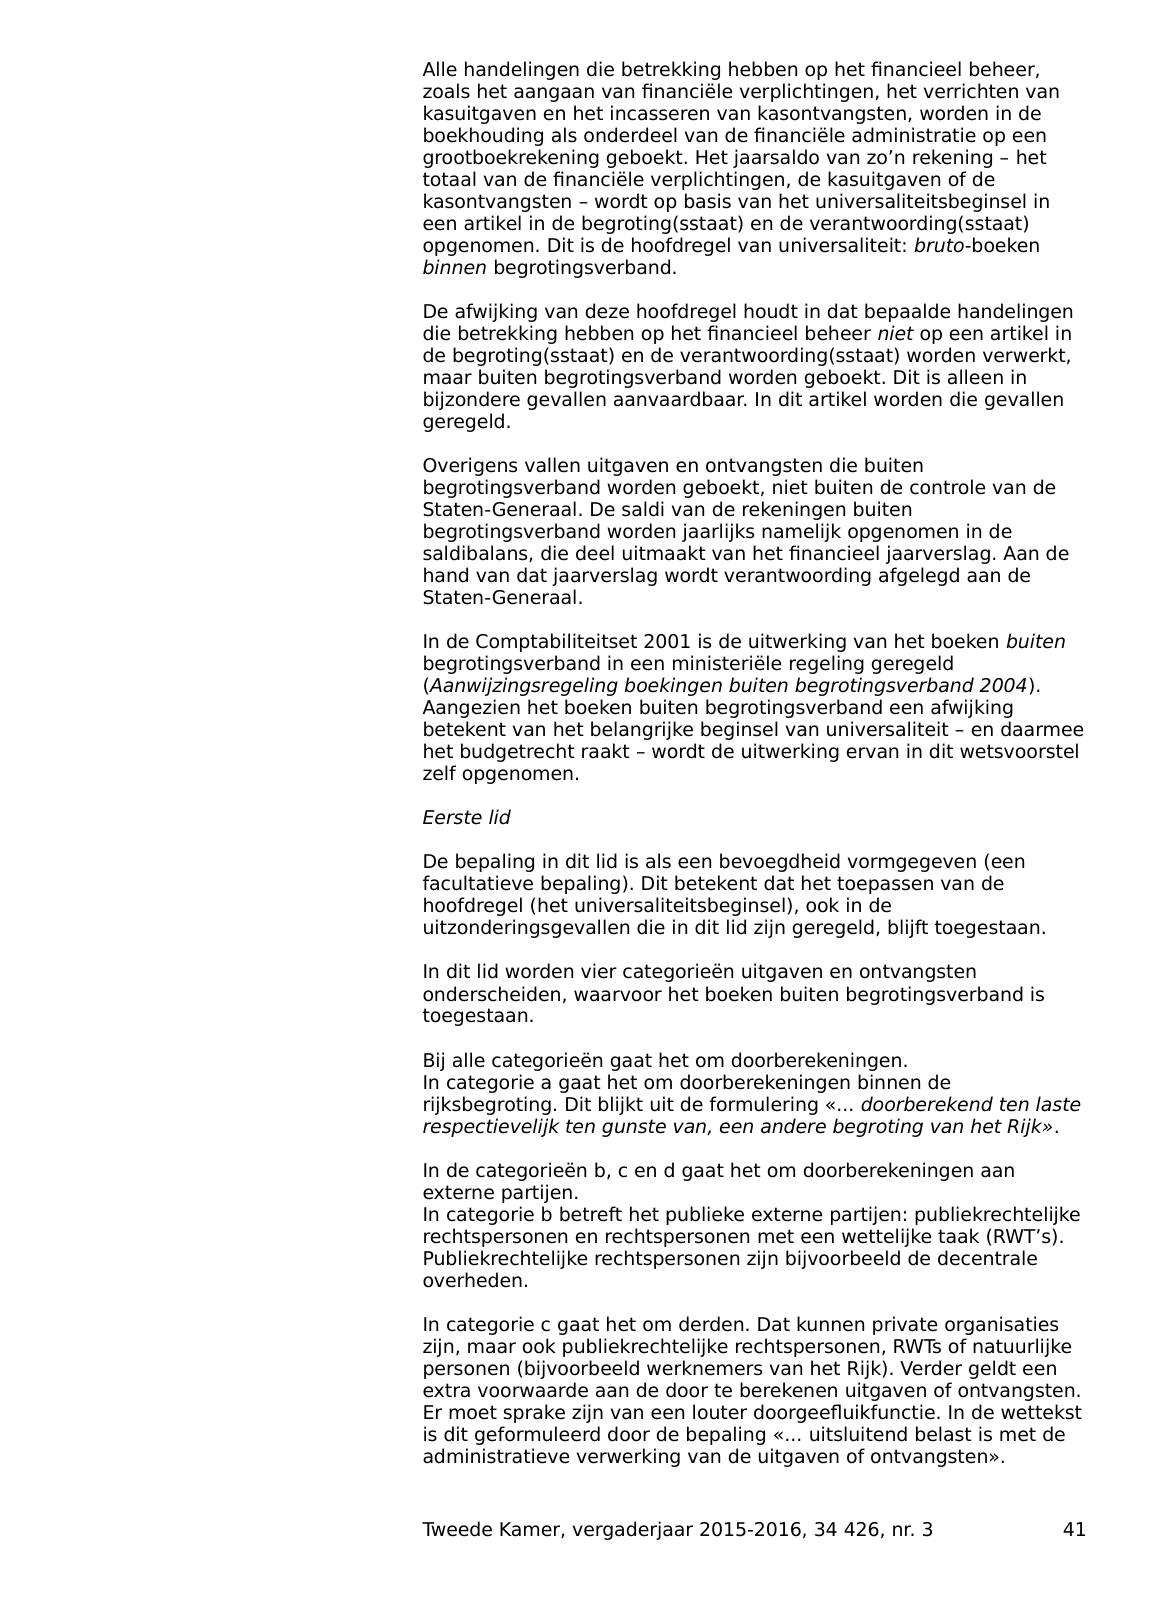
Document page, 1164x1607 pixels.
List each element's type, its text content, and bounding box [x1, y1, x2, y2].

text In de categorieën b, c en d gaat het om doorberekeningen aan externe partijen. [422, 1160, 1087, 1204]
text In categorie a gaat het om doorberekeningen binnen de rijksbegroting. Dit blijkt uit de formulering «... doorberekend ten laste respectievelijk ten gunste van, een andere begroting van het Rijk». [422, 1072, 1087, 1137]
text Overigens vallen uitgaven en ontvangsten die buiten begrotingsverband worden geboekt, niet buiten de controle van de Staten-Generaal. De saldi van de rekeningen buiten begrotingsverband worden jaarlijks namelijk opgenomen in de saldibalans, die deel uitmaakt van het financieel jaarverslag. Aan de hand van dat jaarverslag wordt verantwoording afgelegd aan de Staten-Generaal. [422, 455, 1087, 609]
text Alle handelingen die betrekking hebben op het financieel beheer, zoals het aangaan van financiële verplichtingen, het verrichten van kasuitgaven en het incasseren van kasontvangsten, worden in de boekhouding als onderdeel van de financiële administratie op een grootboekrekening geboekt. Het jaarsaldo van zo’n rekening – het totaal van de financiële verplichtingen, de kasuitgaven of de kasontvangsten – wordt op basis van het universaliteitsbeginsel in een artikel in de begroting(sstaat) en de verantwoording(sstaat) opgenomen. Dit is de hoofdregel van universaliteit: bruto-boeken binnen begrotingsverband. [422, 59, 1087, 279]
text In de Comptabiliteitset 2001 is de uitwerking van het boeken buiten begrotingsverband in een ministeriële regeling geregeld (Aanwijzingsregeling boekingen buiten begrotingsverband 2004). Aangezien het boeken buiten begrotingsverband een afwijking betekent van het belangrijke beginsel van universaliteit – en daarmee het budgetrecht raakt – wordt de uitwerking ervan in dit wetsvoorstel zelf opgenomen. [422, 631, 1087, 785]
subtitle Eerste lid [422, 807, 1087, 829]
text In categorie b betreft het publieke externe partijen: publiekrechtelijke rechtspersonen en rechtspersonen met een wettelijke taak (RWT’s). Publiekrechtelijke rechtspersonen zijn bijvoorbeeld de decentrale overheden. [422, 1204, 1087, 1292]
text In dit lid worden vier categorieën uitgaven en ontvangsten onderscheiden, waarvoor het boeken buiten begrotingsverband is toegestaan. [422, 961, 1087, 1027]
text Bij alle categorieën gaat het om doorberekeningen. [422, 1049, 1087, 1072]
text De bepaling in dit lid is als een bevoegdheid vormgegeven (een facultatieve bepaling). Dit betekent dat het toepassen van de hoofdregel (het universaliteitsbeginsel), ook in de uitzonderingsgevallen die in dit lid zijn geregeld, blijft toegestaan. [422, 851, 1087, 939]
text De afwijking van deze hoofdregel houdt in dat bepaalde handelingen die betrekking hebben op het financieel beheer niet op een artikel in de begroting(sstaat) en de verantwoording(sstaat) worden verwerkt, maar buiten begrotingsverband worden geboekt. Dit is alleen in bijzondere gevallen aanvaardbaar. In dit artikel worden die gevallen geregeld. [422, 301, 1087, 433]
text In categorie c gaat het om derden. Dat kunnen private organisaties zijn, maar ook publiekrechtelijke rechtspersonen, RWTs of natuurlijke personen (bijvoorbeeld werknemers van het Rijk). Verder geldt een extra voorwaarde aan de door te berekenen uitgaven of ontvangsten. Er moet sprake zijn van een louter doorgeefluikfunctie. In de wettekst is dit geformuleerd door de bepaling «... uitsluitend belast is met de administratieve verwerking van de uitgaven of ontvangsten». [422, 1314, 1087, 1468]
